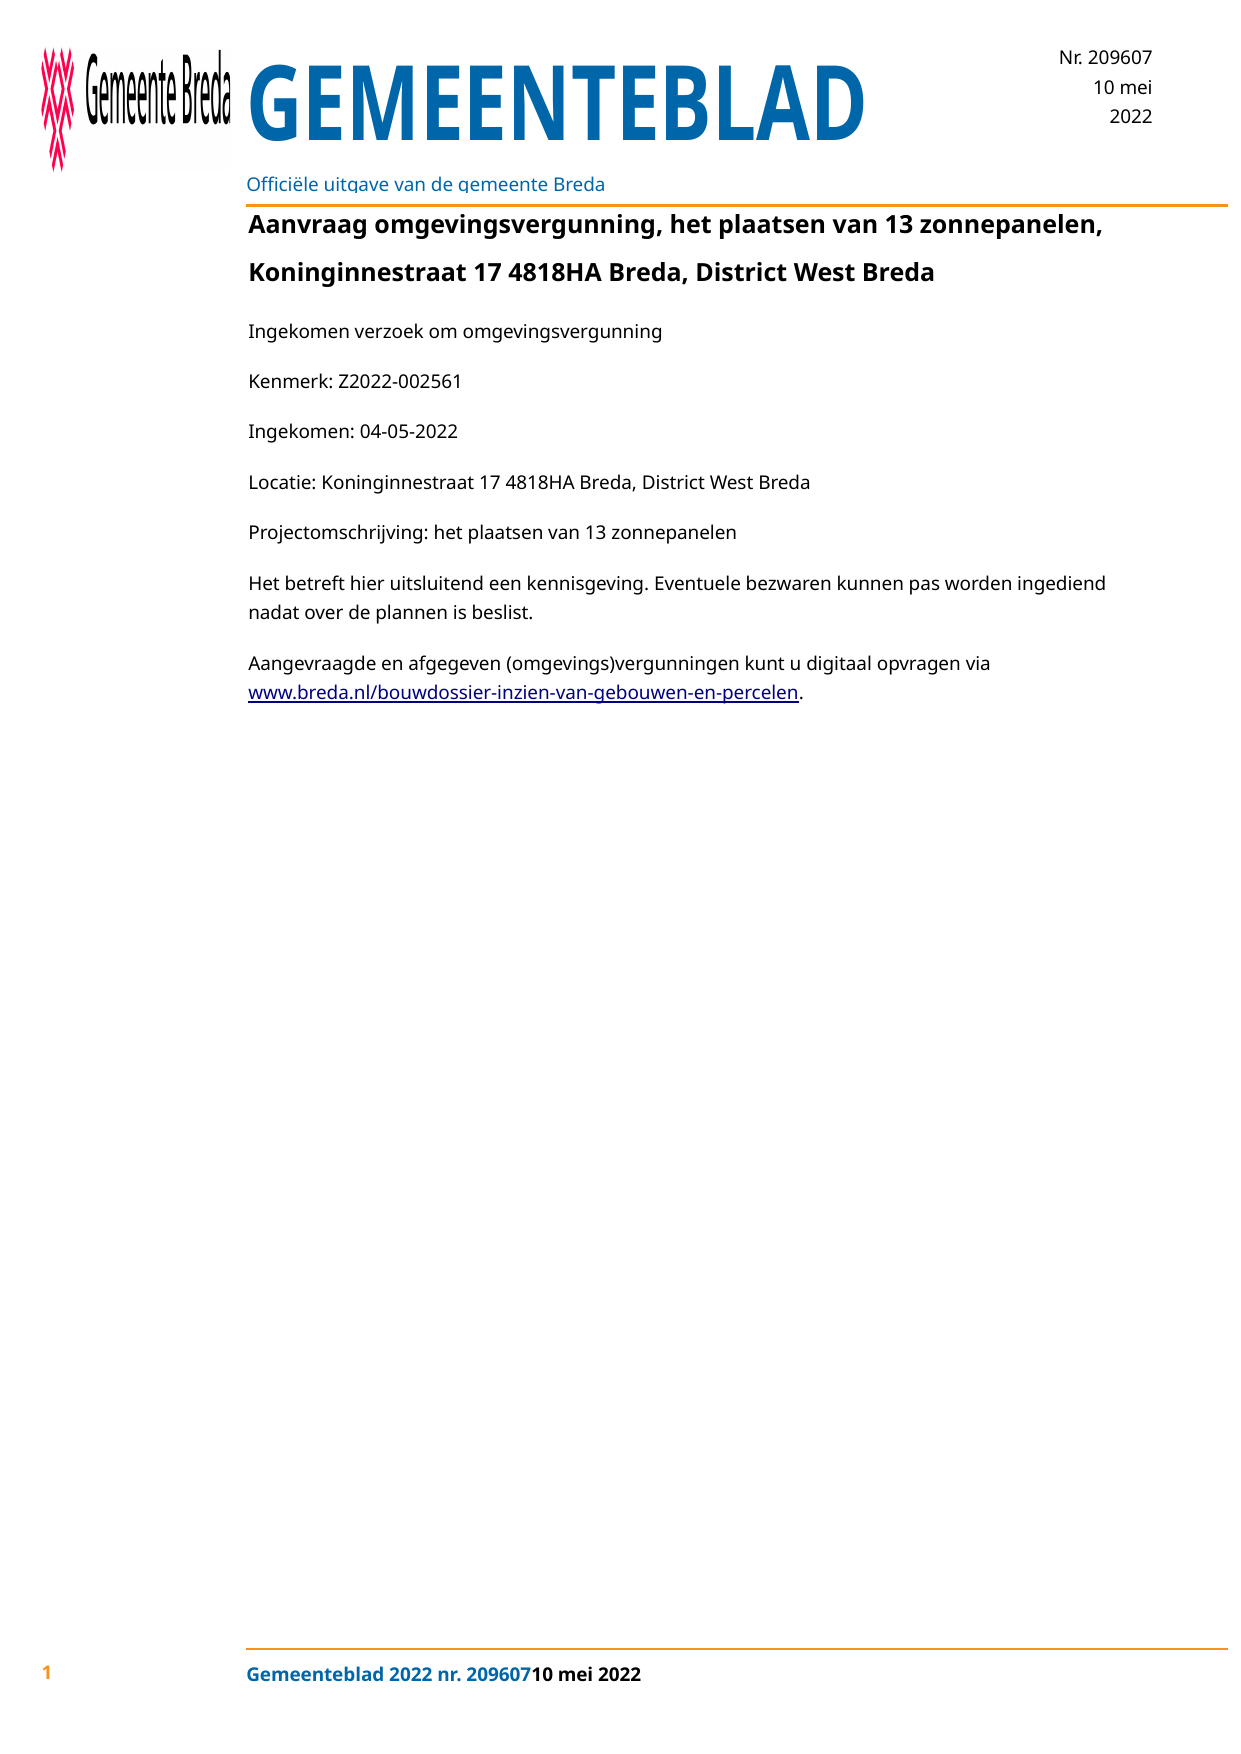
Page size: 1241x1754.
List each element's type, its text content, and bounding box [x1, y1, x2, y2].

text Projectomschrijving: het plaatsen van 13 zonnepanelen [248, 519, 1152, 545]
text Aangevraagde en afgegeven (omgevings)vergunningen kunt u digitaal opvragen via www.breda.nl/bouwdossier-inzien-van-gebouwen-en-percelen. [248, 650, 1152, 705]
text Locatie: Koninginnestraat 17 4818HA Breda, District West Breda [248, 469, 1152, 495]
picture [41, 47, 231, 172]
text Het betreft hier uitsluitend een kennisgeving. Eventuele bezwaren kunnen pas worden ingediend nadat over de plannen is beslist. [248, 570, 1152, 625]
text Kenmerk: Z2022-002561 [248, 368, 1152, 394]
text Ingekomen verzoek om omgevingsvergunning [248, 318, 1152, 344]
text Ingekomen: 04-05-2022 [248, 419, 1152, 444]
text Aanvraag omgevingsvergunning, het plaatsen van 13 zonnepanelen, Koninginnestraat 17 4818HA Breda, District West Breda [248, 207, 1152, 288]
